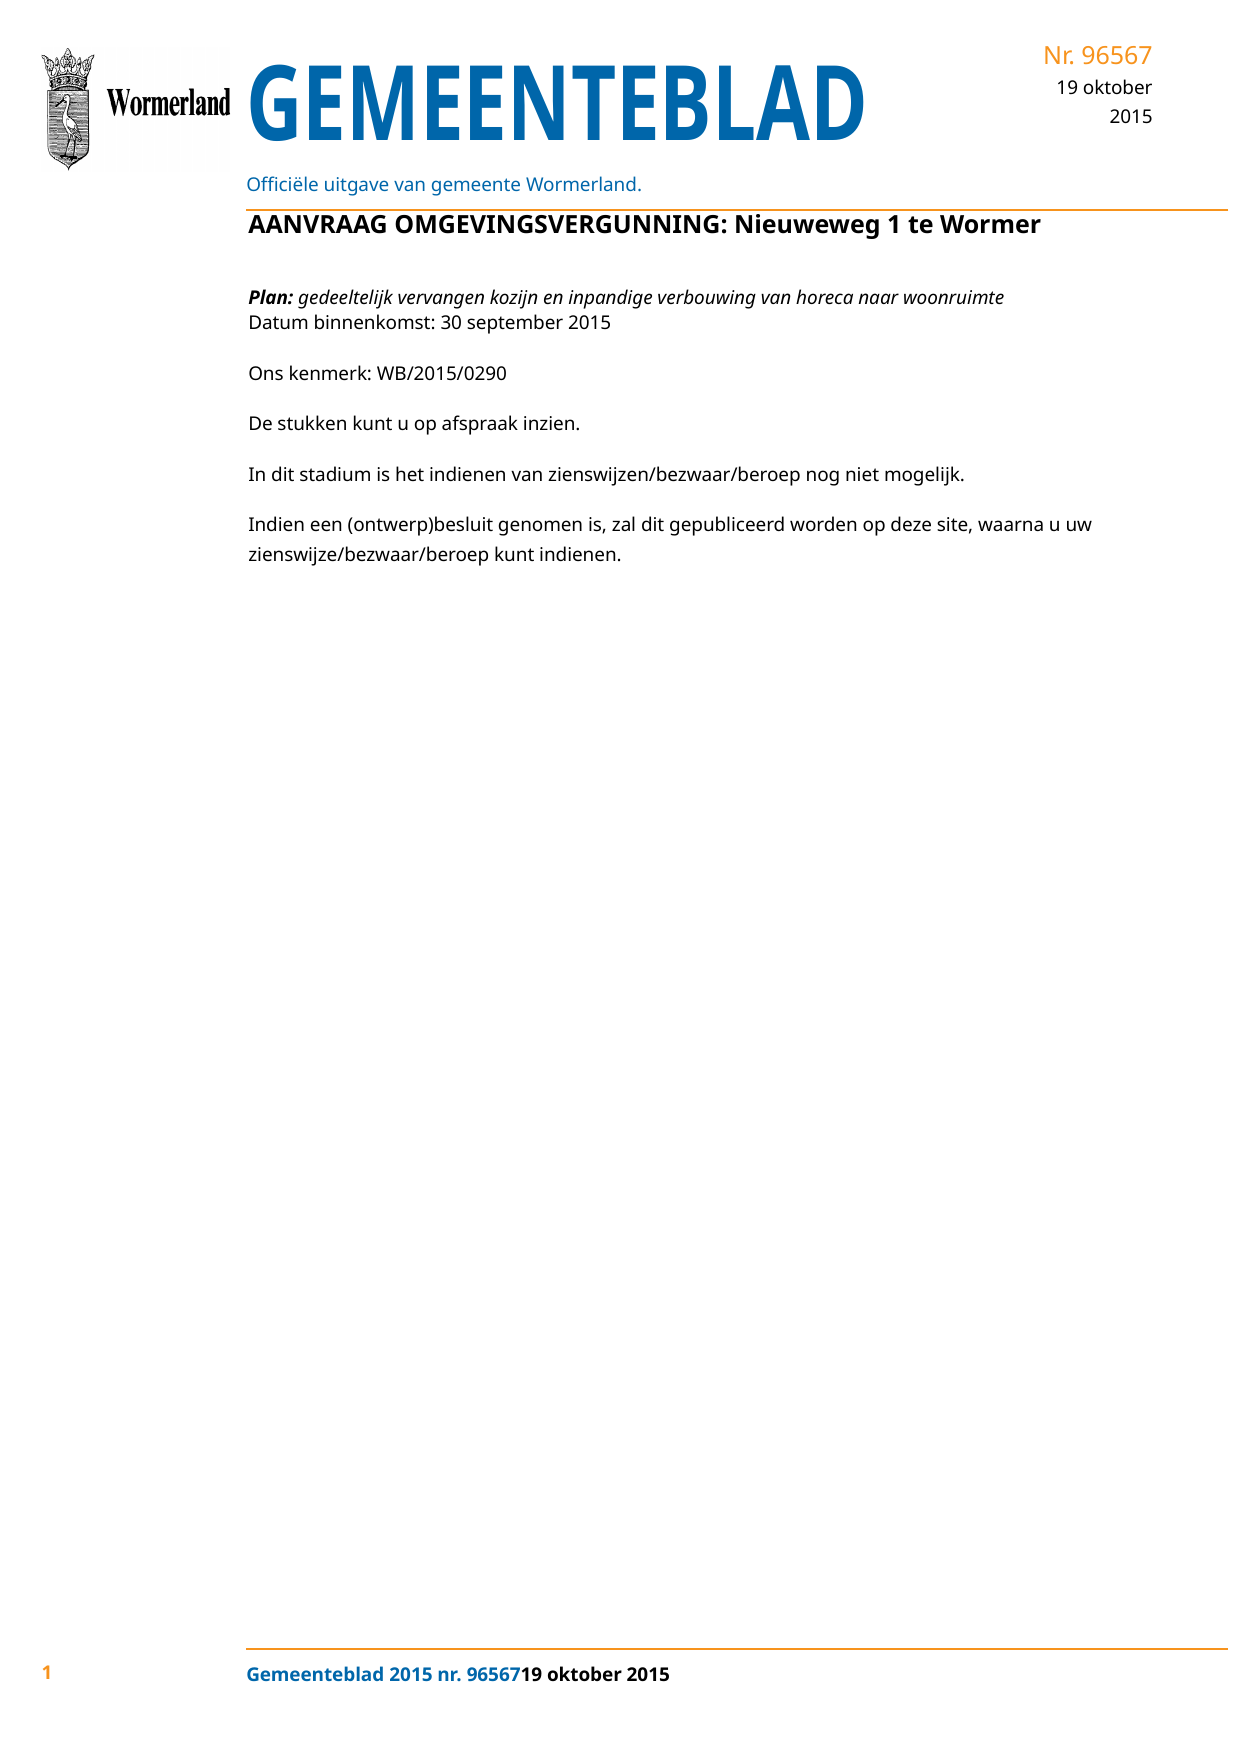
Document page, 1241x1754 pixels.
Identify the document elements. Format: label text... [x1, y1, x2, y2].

text AANVRAAG OMGEVINGSVERGUNNING: Nieuweweg 1 te Wormer [248, 211, 1152, 241]
text Datum binnenkomst: 30 september 2015 [248, 309, 1152, 335]
text Indien een (ontwerp)besluit genomen is, zal dit gepubliceerd worden op deze site, waarna u uw zienswijze/bezwaar/beroep kunt indienen. [248, 511, 1152, 567]
text De stukken kunt u op afspraak inzien. [248, 410, 1152, 436]
text Plan: gedeeltelijk vervangen kozijn en inpandige verbouwing van horeca naar woonruimte [248, 284, 1152, 309]
text In dit stadium is het indienen van zienswijzen/bezwaar/beroep nog niet mogelijk. [248, 461, 1152, 487]
picture [41, 47, 231, 172]
text Ons kenmerk: WB/2015/0290 [248, 360, 1152, 386]
